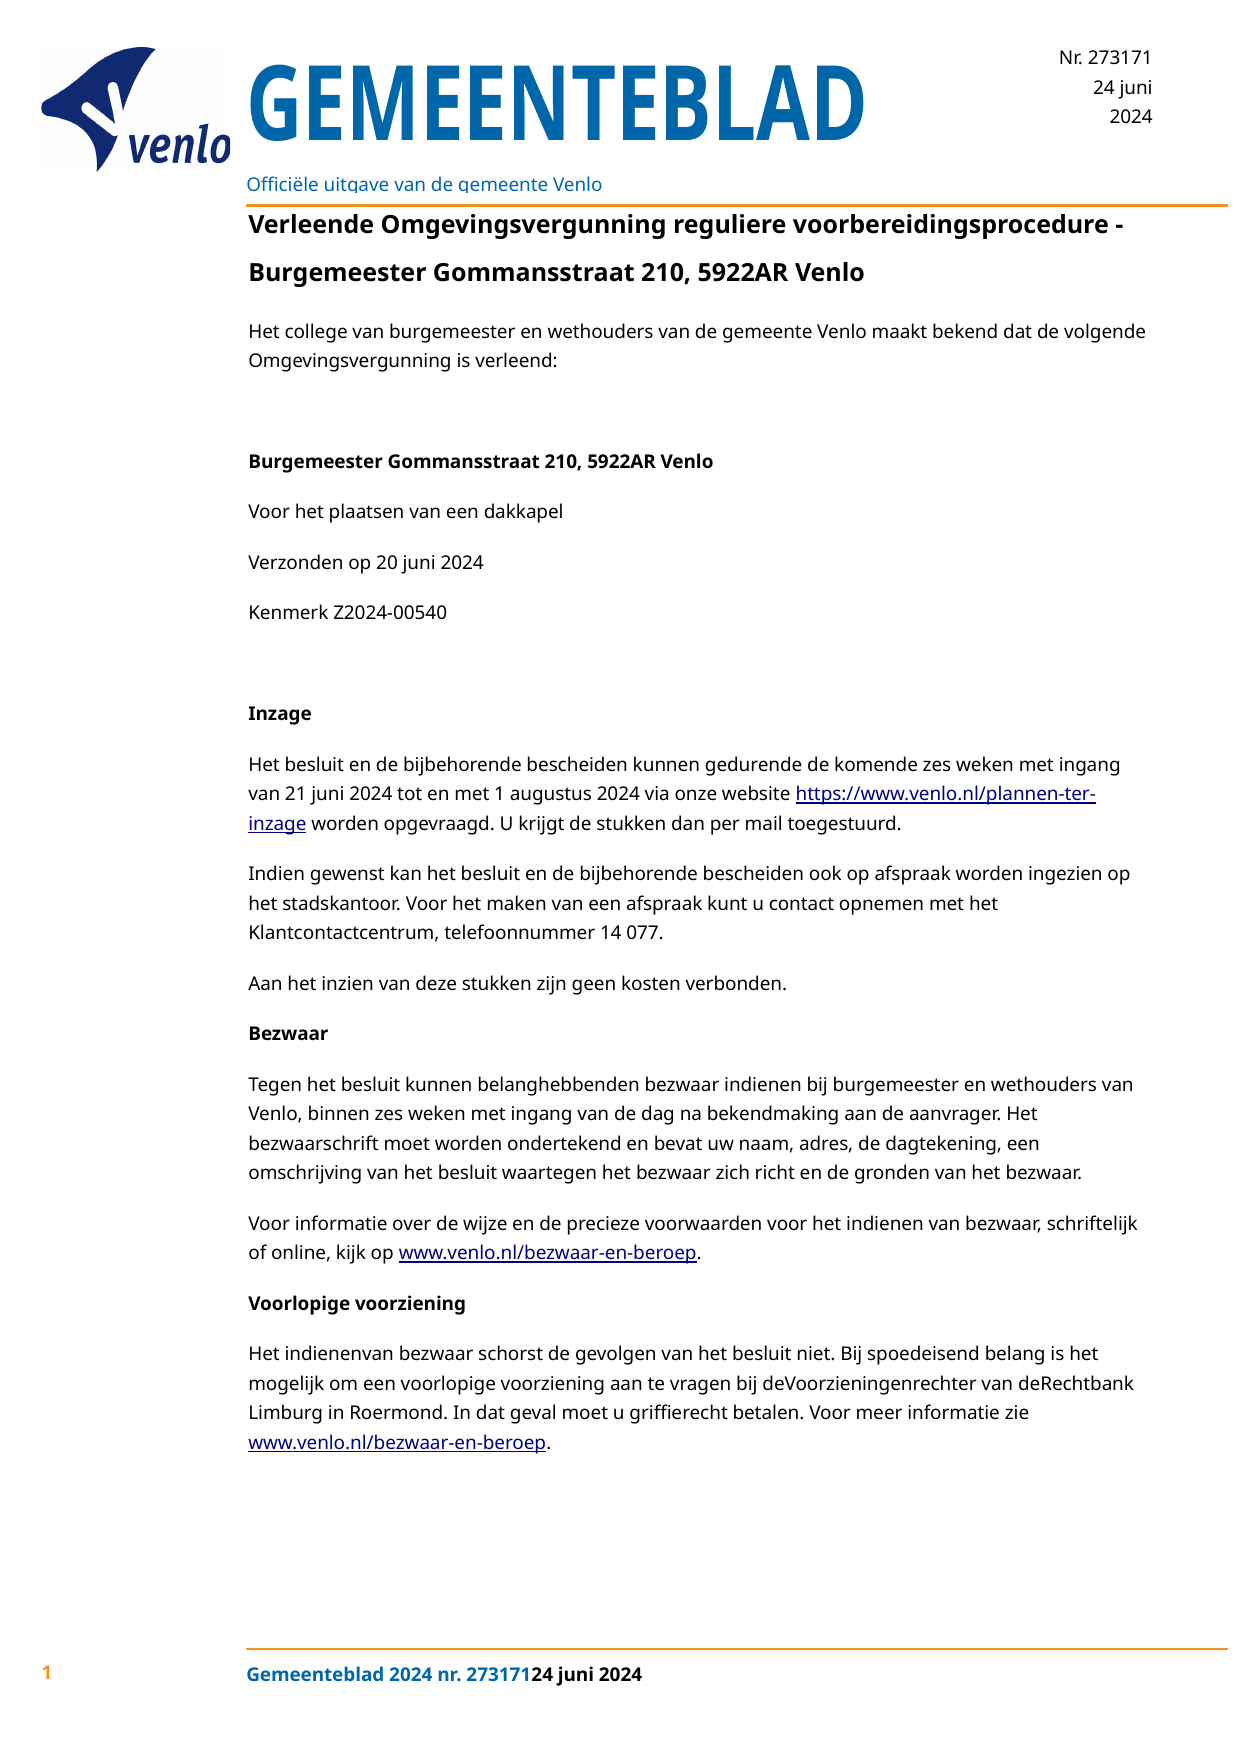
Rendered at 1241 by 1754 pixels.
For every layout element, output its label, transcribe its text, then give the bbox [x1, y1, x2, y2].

text Verzonden op 20 juni 2024 [248, 549, 1152, 575]
text Aan het inzien van deze stukken zijn geen kosten verbonden. [248, 970, 1152, 996]
text Bezwaar [248, 1020, 1152, 1046]
text Burgemeester Gommansstraat 210, 5922AR Venlo [248, 448, 1152, 474]
text Tegen het besluit kunnen belanghebbenden bezwaar indienen bij burgemeester en wethouders van Venlo, binnen zes weken met ingang van de dag na bekendmaking aan de aanvrager. Het bezwaarschrift moet worden ondertekend en bevat uw naam, adres, de dagtekening, een omschrijving van het besluit waartegen het bezwaar zich richt en de gronden van het bezwaar. [248, 1071, 1152, 1185]
text Het indienenvan bezwaar schorst de gevolgen van het besluit niet. Bij spoedeisend belang is het mogelijk om een voorlopige voorziening aan te vragen bij deVoorzieningenrechter van deRechtbank Limburg in Roermond. In dat geval moet u griffierecht betalen. Voor meer informatie zie www.venlo.nl/bezwaar-en-beroep. [248, 1340, 1152, 1455]
text Inzage [248, 700, 1152, 726]
text Voor het plaatsen van een dakkapel [248, 499, 1152, 524]
text Het besluit en de bijbehorende bescheiden kunnen gedurende de komende zes weken met ingang van 21 juni 2024 tot en met 1 augustus 2024 via onze website https://www.venlo.nl/plannen-ter-inzage worden opgevraagd. U krijgt de stukken dan per mail toegestuurd. [248, 751, 1152, 836]
text Voor informatie over de wijze en de precieze voorwaarden voor het indienen van bezwaar, schriftelijk of online, kijk op www.venlo.nl/bezwaar-en-beroep. [248, 1210, 1152, 1265]
text Het college van burgemeester en wethouders van de gemeente Venlo maakt bekend dat de volgende Omgevingsvergunning is verleend: [248, 318, 1152, 373]
picture [41, 47, 231, 172]
text Kenmerk Z2024-00540 [248, 599, 1152, 625]
text Verleende Omgevingsvergunning reguliere voorbereidingsprocedure - Burgemeester Gommansstraat 210, 5922AR Venlo [248, 207, 1152, 288]
text Indien gewenst kan het besluit en de bijbehorende bescheiden ook op afspraak worden ingezien op het stadskantoor. Voor het maken van een afspraak kunt u contact opnemen met het Klantcontactcentrum, telefoonnummer 14 077. [248, 860, 1152, 945]
text Voorlopige voorziening [248, 1290, 1152, 1316]
